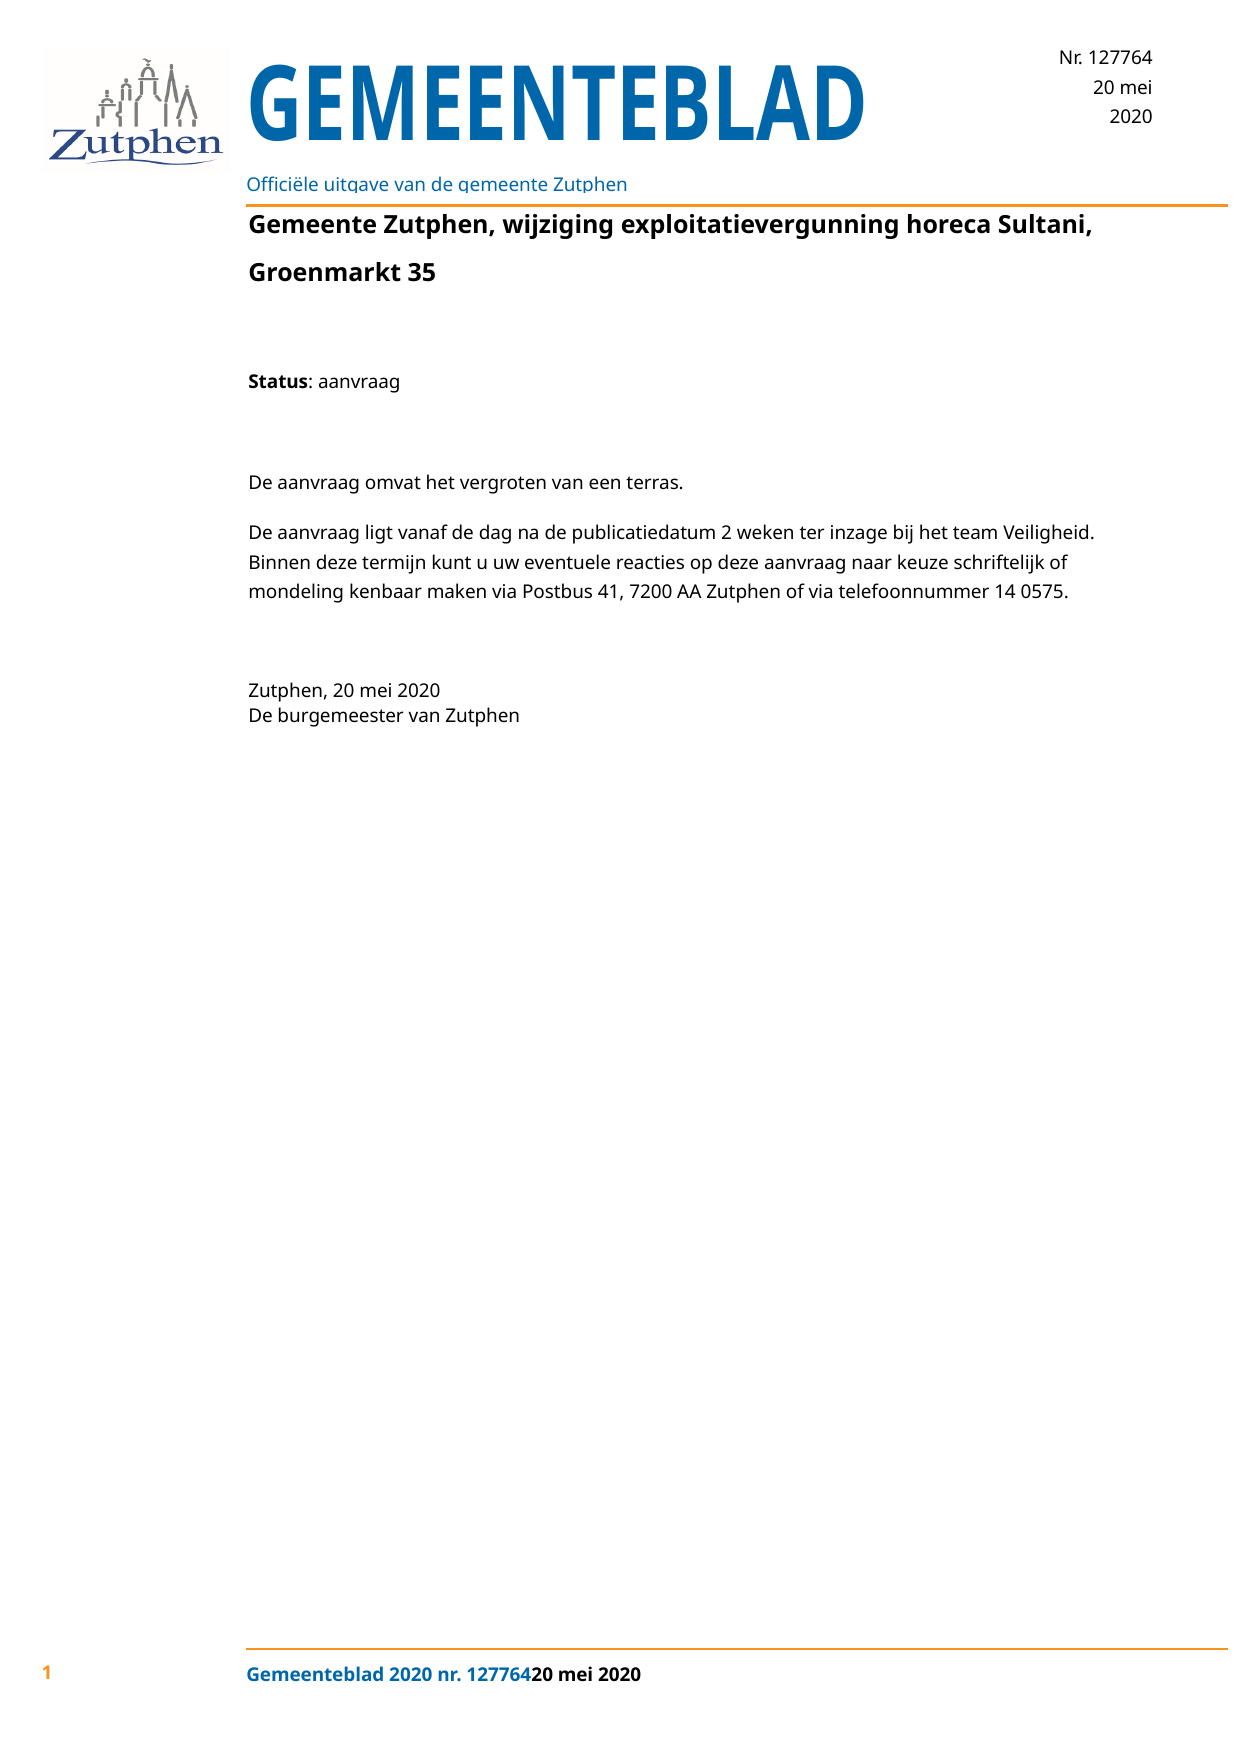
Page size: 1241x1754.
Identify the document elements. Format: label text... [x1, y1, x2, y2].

picture [41, 47, 231, 172]
text Status: aanvraag [248, 368, 1152, 394]
text De burgemeester van Zutphen [248, 703, 1152, 728]
text De aanvraag omvat het vergroten van een terras. [248, 469, 1152, 495]
text Zutphen, 20 mei 2020 [248, 677, 1152, 703]
text Gemeente Zutphen, wijziging exploitatievergunning horeca Sultani, Groenmarkt 35 [248, 207, 1152, 288]
text De aanvraag ligt vanaf de dag na de publicatiedatum 2 weken ter inzage bij het team Veiligheid. Binnen deze termijn kunt u uw eventuele reacties op deze aanvraag naar keuze schriftelijk of mondeling kenbaar maken via Postbus 41, 7200 AA Zutphen of via telefoonnummer 14 0575. [248, 519, 1152, 604]
